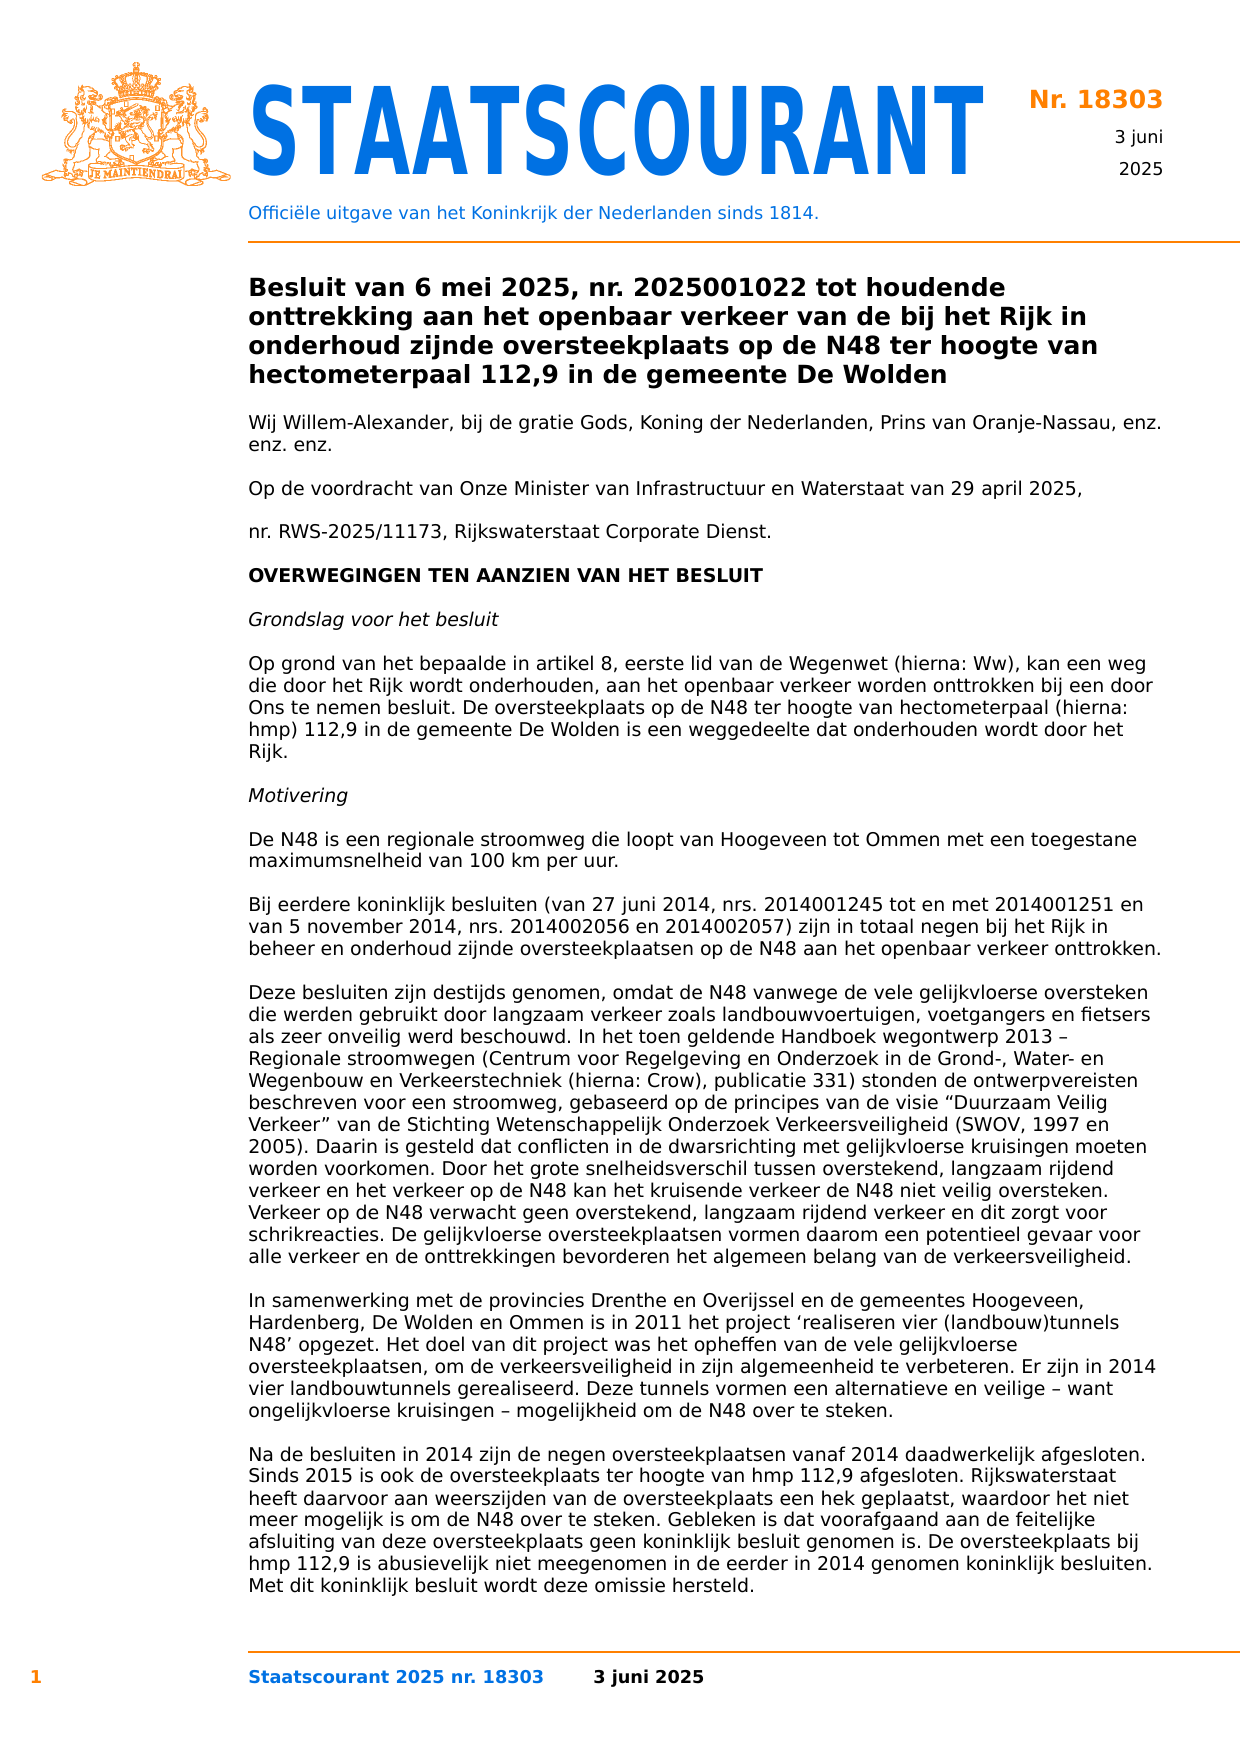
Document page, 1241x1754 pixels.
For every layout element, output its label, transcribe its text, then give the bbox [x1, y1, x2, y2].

text Wij Willem-Alexander, bij de gratie Gods, Koning der Nederlanden, Prins van Oranje-Nassau, enz. enz. enz. [248, 412, 1163, 456]
picture [41, 62, 231, 186]
table_header STAATSCOURANT [248, 62, 998, 203]
table_cell 3 juni [998, 121, 1240, 153]
text Motivering [248, 784, 1163, 807]
text In samenwerking met de provincies Drenthe en Overijssel en de gemeentes Hoogeveen, Hardenberg, De Wolden en Ommen is in 2011 het project ‘realiseren vier (landbouw)tunnels N48’ opgezet. Het doel van dit project was het opheffen van de vele gelijkvloerse oversteekplaatsen, om de verkeersveiligheid in zijn algemeenheid te verbeteren. Er zijn in 2014 vier landbouwtunnels gerealiseerd. Deze tunnels vormen een alternatieve en veilige – want ongelijkvloerse kruisingen – mogelijkheid om de N48 over te steken. [248, 1290, 1163, 1422]
text Bij eerdere koninklijk besluiten (van 27 juni 2014, nrs. 2014001245 tot en met 2014001251 en van 5 november 2014, nrs. 2014002056 en 2014002057) zijn in totaal negen bij het Rijk in beheer en onderhoud zijnde oversteekplaatsen op de N48 aan het openbaar verkeer onttrokken. [248, 894, 1163, 960]
table_header [25, 62, 248, 241]
subtitle Besluit van 6 mei 2025, nr. 2025001022 tot houdende onttrekking aan het openbaar verkeer van de bij het Rijk in onderhoud zijnde oversteekplaats op de N48 ter hoogte van hectometerpaal 112,9 in de gemeente De Wolden [248, 273, 1163, 390]
text Deze besluiten zijn destijds genomen, omdat de N48 vanwege de vele gelijkvloerse oversteken die werden gebruikt door langzaam verkeer zoals landbouwvoertuigen, voetgangers en fietsers als zeer onveilig werd beschouwd. In het toen geldende Handboek wegontwerp 2013 – Regionale stroomwegen (Centrum voor Regelgeving en Onderzoek in de Grond-, Water- en Wegenbouw en Verkeerstechniek (hierna: Crow), publicatie 331) stonden de ontwerpvereisten beschreven voor een stroomweg, gebaseerd op de principes van de visie “Duurzaam Veilig Verkeer” van de Stichting Wetenschappelijk Onderzoek Verkeersveiligheid (SWOV, 1997 en 2005). Daarin is gesteld dat conflicten in de dwarsrichting met gelijkvloerse kruisingen moeten worden voorkomen. Door het grote snelheidsverschil tussen overstekend, langzaam rijdend verkeer en het verkeer op de N48 kan het kruisende verkeer de N48 niet veilig oversteken. Verkeer op de N48 verwacht geen overstekend, langzaam rijdend verkeer en dit zorgt voor schrikreacties. De gelijkvloerse oversteekplaatsen vormen daarom een potentieel gevaar voor alle verkeer en de onttrekkingen bevorderen het algemeen belang van de verkeersveiligheid. [248, 982, 1163, 1268]
text nr. RWS-2025/11173, Rijkswaterstaat Corporate Dienst. [248, 521, 1163, 543]
text Grondslag voor het besluit [248, 609, 1163, 631]
text Na de besluiten in 2014 zijn de negen oversteekplaatsen vanaf 2014 daadwerkelijk afgesloten. Sinds 2015 is ook de oversteekplaats ter hoogte van hmp 112,9 afgesloten. Rijkswaterstaat heeft daarvoor aan weerszijden van de oversteekplaats een hek geplaatst, waardoor het niet meer mogelijk is om de N48 over te steken. Gebleken is dat voorafgaand aan de feitelijke afsluiting van deze oversteekplaats geen koninklijk besluit genomen is. De oversteekplaats bij hmp 112,9 is abusievelijk niet meegenomen in de eerder in 2014 genomen koninklijk besluiten. Met dit koninklijk besluit wordt deze omissie hersteld. [248, 1443, 1163, 1597]
table_header Nr. 18303 [998, 62, 1240, 121]
table_cell Officiële uitgave van het Koninkrijk der Nederlanden sinds 1814. [248, 203, 1240, 241]
text Op de voordracht van Onze Minister van Infrastructuur en Waterstaat van 29 april 2025, [248, 477, 1163, 499]
text OVERWEGINGEN TEN AANZIEN VAN HET BESLUIT [248, 565, 1163, 587]
text Op grond van het bepaalde in artikel 8, eerste lid van de Wegenwet (hierna: Ww), kan een weg die door het Rijk wordt onderhouden, aan het openbaar verkeer worden onttrokken bij een door Ons te nemen besluit. De oversteekplaats op de N48 ter hoogte van hectometerpaal (hierna: hmp) 112,9 in de gemeente De Wolden is een weggedeelte dat onderhouden wordt door het Rijk. [248, 653, 1163, 763]
text De N48 is een regionale stroomweg die loopt van Hoogeveen tot Ommen met een toegestane maximumsnelheid van 100 km per uur. [248, 828, 1163, 872]
table_cell 2025 [998, 153, 1240, 203]
